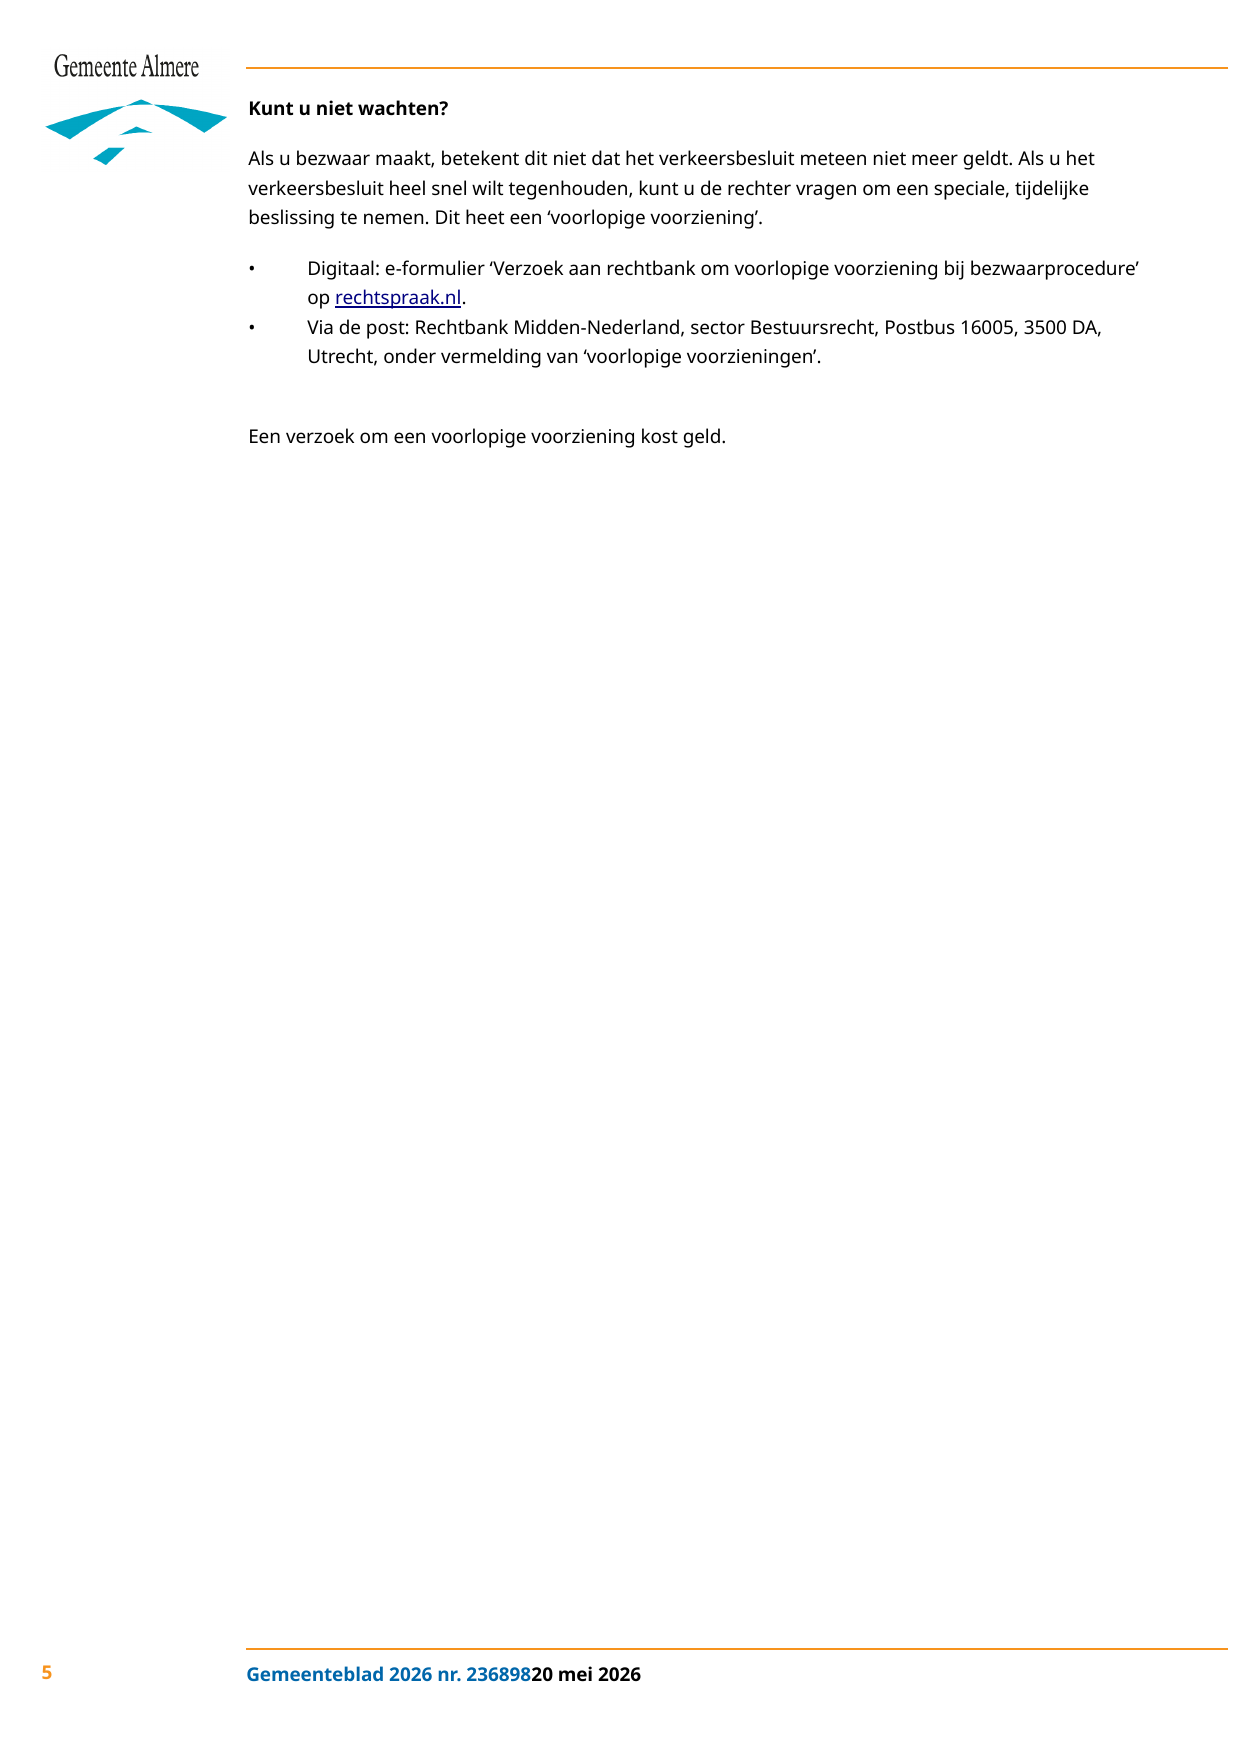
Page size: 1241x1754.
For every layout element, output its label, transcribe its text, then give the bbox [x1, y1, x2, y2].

text Kunt u niet wachten? [248, 95, 1152, 121]
picture [41, 47, 231, 172]
text Een verzoek om een voorlopige voorziening kost geld. [248, 423, 1152, 449]
text Als u bezwaar maakt, betekent dit niet dat het verkeersbesluit meteen niet meer geldt. Als u het verkeersbesluit heel snel wilt tegenhouden, kunt u de rechter vragen om een speciale, tijdelijke beslissing te nemen. Dit heet een ‘voorlopige voorziening’. [248, 145, 1152, 230]
list Digitaal: e-formulier ‘Verzoek aan rechtbank om voorlopige voorziening bij bezwaarprocedure’ op rechtspraak.nl. [248, 255, 1152, 310]
list Via de post: Rechtbank Midden-Nederland, sector Bestuursrecht, Postbus 16005, 3500 DA, Utrecht, onder vermelding van ‘voorlopige voorzieningen’. [248, 314, 1152, 369]
